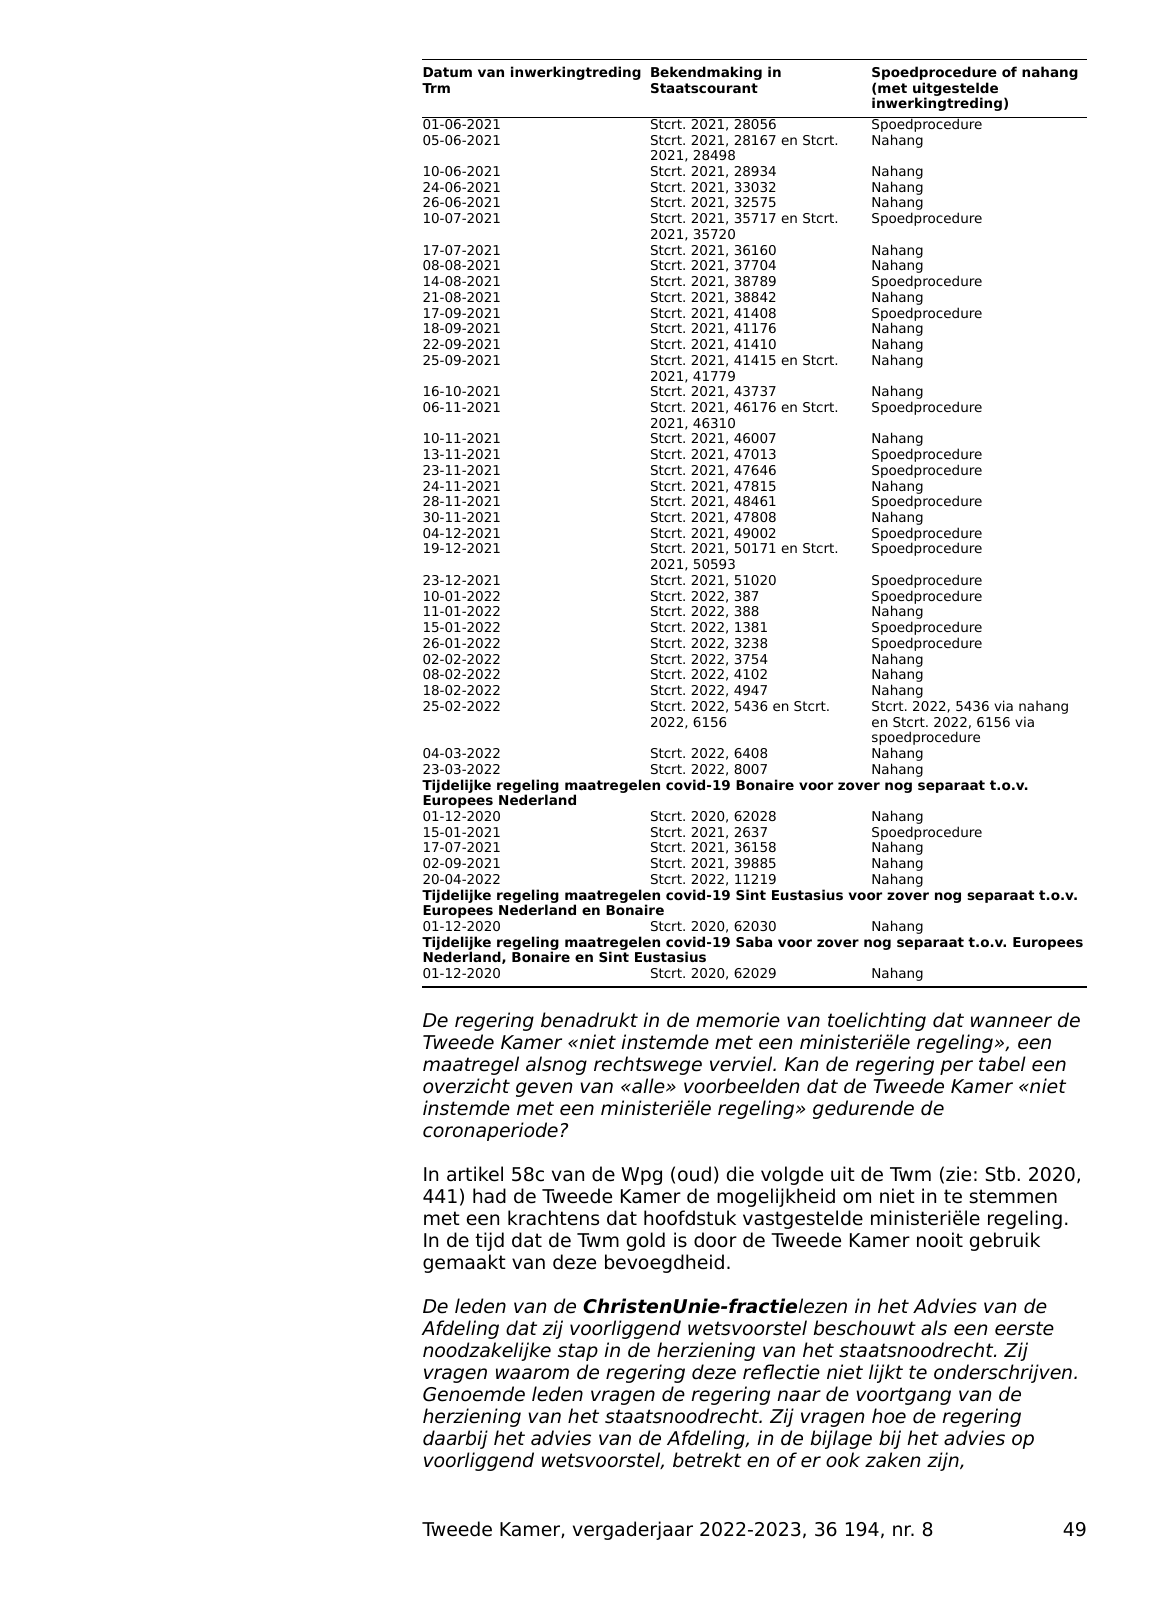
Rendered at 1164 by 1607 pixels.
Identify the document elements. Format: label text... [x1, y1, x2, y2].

table_cell Spoedprocedure [865, 825, 1087, 840]
table_cell 16-10-2021 [422, 384, 644, 400]
table_cell Stcrt. 2021, 46176 en Stcrt. 2021, 46310 [644, 400, 865, 431]
table_cell Nahang [865, 195, 1087, 211]
table_cell Nahang [865, 604, 1087, 620]
table_cell Stcrt. 2021, 36158 [644, 840, 865, 856]
table_cell Nahang [865, 683, 1087, 699]
table_cell Spoedprocedure [865, 463, 1087, 478]
table_cell 04-12-2021 [422, 526, 644, 541]
table_cell 01-12-2020 [422, 919, 644, 934]
table_cell Stcrt. 2022, 3754 [644, 651, 865, 667]
table_cell Stcrt. 2021, 47646 [644, 463, 865, 478]
table_cell Stcrt. 2021, 51020 [644, 573, 865, 588]
table_cell 30-11-2021 [422, 510, 644, 526]
text De leden van de ChristenUnie-fractielezen in het Advies van de Afdeling dat zij voorliggend wetsvoorstel beschouwt als een eerste noodzakelijke stap in de herziening van het staatsnoodrecht. Zij vragen waarom de regering deze reflectie niet lijkt te onderschrijven. [422, 1296, 1087, 1384]
table_cell 11-01-2022 [422, 604, 644, 620]
table_header Datum van inwerkingtreding Trm [422, 60, 644, 117]
table_cell Spoedprocedure [865, 274, 1087, 290]
table_cell 01-06-2021 [422, 118, 644, 132]
text Genoemde leden vragen de regering naar de voortgang van de herziening van het staatsnoodrecht. Zij vragen hoe de regering daarbij het advies van de Afdeling, in de bijlage bij het advies op voorliggend wetsvoorstel, betrekt en of er ook zaken zijn, [422, 1384, 1087, 1472]
table_cell 17-07-2021 [422, 840, 644, 856]
table_cell Nahang [865, 840, 1087, 856]
table_cell Stcrt. 2022, 6408 [644, 746, 865, 762]
table_cell 05-06-2021 [422, 133, 644, 164]
table_cell 15-01-2022 [422, 620, 644, 636]
table_cell 25-09-2021 [422, 353, 644, 384]
text In artikel 58c van de Wpg (oud) die volgde uit de Twm (zie: Stb. 2020, 441) had de Tweede Kamer de mogelijkheid om niet in te stemmen met een krachtens dat hoofdstuk vastgestelde ministeriële regeling. In de tijd dat de Twm gold is door de Tweede Kamer nooit gebruik gemaakt van deze bevoegdheid. [422, 1164, 1087, 1274]
table_cell Nahang [865, 321, 1087, 337]
table_cell Stcrt. 2021, 28167 en Stcrt. 2021, 28498 [644, 133, 865, 164]
table_cell Spoedprocedure [865, 118, 1087, 132]
table_cell 02-02-2022 [422, 651, 644, 667]
table_cell 18-09-2021 [422, 321, 644, 337]
table_cell Stcrt. 2022, 11219 [644, 872, 865, 887]
text De regering benadrukt in de memorie van toelichting dat wanneer de Tweede Kamer «niet instemde met een ministeriële regeling», een maatregel alsnog rechtswege verviel. Kan de regering per tabel een overzicht geven van «alle» voorbeelden dat de Tweede Kamer «niet instemde met een ministeriële regeling» gedurende de coronaperiode? [422, 1010, 1087, 1142]
table_cell Stcrt. 2020, 62028 [644, 809, 865, 824]
table_cell Spoedprocedure [865, 541, 1087, 573]
table_cell Nahang [865, 164, 1087, 179]
table_cell Stcrt. 2021, 35717 en Stcrt. 2021, 35720 [644, 211, 865, 242]
table_cell Nahang [865, 258, 1087, 274]
table_header Bekendmaking in Staatscourant [644, 60, 865, 117]
table_cell Nahang [865, 290, 1087, 305]
table_cell 26-01-2022 [422, 636, 644, 651]
table_cell Nahang [865, 180, 1087, 195]
table_cell 25-02-2022 [422, 699, 644, 746]
table_cell Nahang [865, 856, 1087, 872]
table_cell 21-08-2021 [422, 290, 644, 305]
table_cell 20-04-2022 [422, 872, 644, 887]
table_cell Stcrt. 2021, 46007 [644, 431, 865, 447]
table_cell 22-09-2021 [422, 337, 644, 353]
table_cell Stcrt. 2021, 2637 [644, 825, 865, 840]
table_cell Stcrt. 2022, 1381 [644, 620, 865, 636]
table_cell Stcrt. 2022, 8007 [644, 762, 865, 777]
table_cell Nahang [865, 667, 1087, 683]
table_cell 23-11-2021 [422, 463, 644, 478]
table_cell 04-03-2022 [422, 746, 644, 762]
table_cell Nahang [865, 133, 1087, 164]
table_cell Nahang [865, 353, 1087, 384]
table_cell Stcrt. 2021, 38842 [644, 290, 865, 305]
table_cell Stcrt. 2022, 5436 via nahang en Stcrt. 2022, 6156 via spoedprocedure [865, 699, 1087, 746]
table_cell Spoedprocedure [865, 494, 1087, 510]
table_cell Nahang [865, 919, 1087, 934]
table_cell Nahang [865, 872, 1087, 887]
table_cell Stcrt. 2021, 43737 [644, 384, 865, 400]
table_cell Spoedprocedure [865, 447, 1087, 463]
table_cell Tijdelijke regeling maatregelen covid-19 Saba voor zover nog separaat t.o.v. Europees Nederland, Bonaire en Sint Eustasius [422, 935, 1087, 966]
table_cell Nahang [865, 762, 1087, 777]
table_cell Nahang [865, 479, 1087, 494]
table_cell Stcrt. 2022, 4102 [644, 667, 865, 683]
table_cell 08-02-2022 [422, 667, 644, 683]
table_cell Stcrt. 2022, 387 [644, 589, 865, 604]
table_cell Stcrt. 2021, 28934 [644, 164, 865, 179]
table_cell Spoedprocedure [865, 305, 1087, 321]
table_cell Stcrt. 2021, 36160 [644, 243, 865, 258]
table_cell Stcrt. 2021, 49002 [644, 526, 865, 541]
table_cell Nahang [865, 966, 1087, 986]
table_cell 26-06-2021 [422, 195, 644, 211]
table_cell 10-06-2021 [422, 164, 644, 179]
table_cell 13-11-2021 [422, 447, 644, 463]
table_cell Stcrt. 2021, 32575 [644, 195, 865, 211]
table_cell Spoedprocedure [865, 620, 1087, 636]
table_cell Stcrt. 2022, 5436 en Stcrt. 2022, 6156 [644, 699, 865, 746]
table_cell Stcrt. 2022, 388 [644, 604, 865, 620]
table_cell Stcrt. 2021, 50171 en Stcrt. 2021, 50593 [644, 541, 865, 573]
table_cell Stcrt. 2021, 39885 [644, 856, 865, 872]
table_cell Tijdelijke regeling maatregelen covid-19 Bonaire voor zover nog separaat t.o.v. Europees Nederland [422, 777, 1087, 809]
table_cell Spoedprocedure [865, 400, 1087, 431]
table_cell Stcrt. 2021, 41408 [644, 305, 865, 321]
table_cell 02-09-2021 [422, 856, 644, 872]
table_cell Nahang [865, 746, 1087, 762]
table_cell Spoedprocedure [865, 636, 1087, 651]
table_cell 01-12-2020 [422, 809, 644, 824]
table_header Spoedprocedure of nahang (met uitgestelde inwerkingtreding) [865, 60, 1087, 117]
table_cell 17-09-2021 [422, 305, 644, 321]
table_cell Stcrt. 2021, 48461 [644, 494, 865, 510]
table_cell Nahang [865, 337, 1087, 353]
table_cell 18-02-2022 [422, 683, 644, 699]
table_cell Nahang [865, 431, 1087, 447]
table_cell Stcrt. 2021, 47808 [644, 510, 865, 526]
table_cell Spoedprocedure [865, 573, 1087, 588]
table_cell Nahang [865, 651, 1087, 667]
table_cell Stcrt. 2021, 38789 [644, 274, 865, 290]
table_cell Nahang [865, 809, 1087, 824]
table_cell Spoedprocedure [865, 211, 1087, 242]
table_cell 14-08-2021 [422, 274, 644, 290]
table_cell 28-11-2021 [422, 494, 644, 510]
table_cell 10-01-2022 [422, 589, 644, 604]
table_cell Stcrt. 2022, 4947 [644, 683, 865, 699]
table_cell 10-11-2021 [422, 431, 644, 447]
table_cell Stcrt. 2021, 41410 [644, 337, 865, 353]
table_cell Stcrt. 2021, 47013 [644, 447, 865, 463]
table_cell 15-01-2021 [422, 825, 644, 840]
table_cell Stcrt. 2021, 41415 en Stcrt. 2021, 41779 [644, 353, 865, 384]
table_cell Nahang [865, 243, 1087, 258]
table_cell Spoedprocedure [865, 526, 1087, 541]
table_cell 23-03-2022 [422, 762, 644, 777]
table_cell Stcrt. 2021, 41176 [644, 321, 865, 337]
table_cell 19-12-2021 [422, 541, 644, 573]
table_cell 24-11-2021 [422, 479, 644, 494]
table_cell 23-12-2021 [422, 573, 644, 588]
table_cell Stcrt. 2021, 47815 [644, 479, 865, 494]
table_cell 08-08-2021 [422, 258, 644, 274]
table_cell Stcrt. 2021, 33032 [644, 180, 865, 195]
table_cell Spoedprocedure [865, 589, 1087, 604]
table_cell Stcrt. 2022, 3238 [644, 636, 865, 651]
table_cell 06-11-2021 [422, 400, 644, 431]
table_cell 01-12-2020 [422, 966, 644, 986]
table_cell 10-07-2021 [422, 211, 644, 242]
table_cell 24-06-2021 [422, 180, 644, 195]
table_cell Stcrt. 2020, 62029 [644, 966, 865, 986]
table_cell Tijdelijke regeling maatregelen covid-19 Sint Eustasius voor zover nog separaat t.o.v. Europees Nederland en Bonaire [422, 888, 1087, 919]
table_cell Nahang [865, 384, 1087, 400]
table_cell 17-07-2021 [422, 243, 644, 258]
table_cell Nahang [865, 510, 1087, 526]
table_cell Stcrt. 2021, 37704 [644, 258, 865, 274]
table_cell Stcrt. 2020, 62030 [644, 919, 865, 934]
table_cell Stcrt. 2021, 28056 [644, 118, 865, 132]
